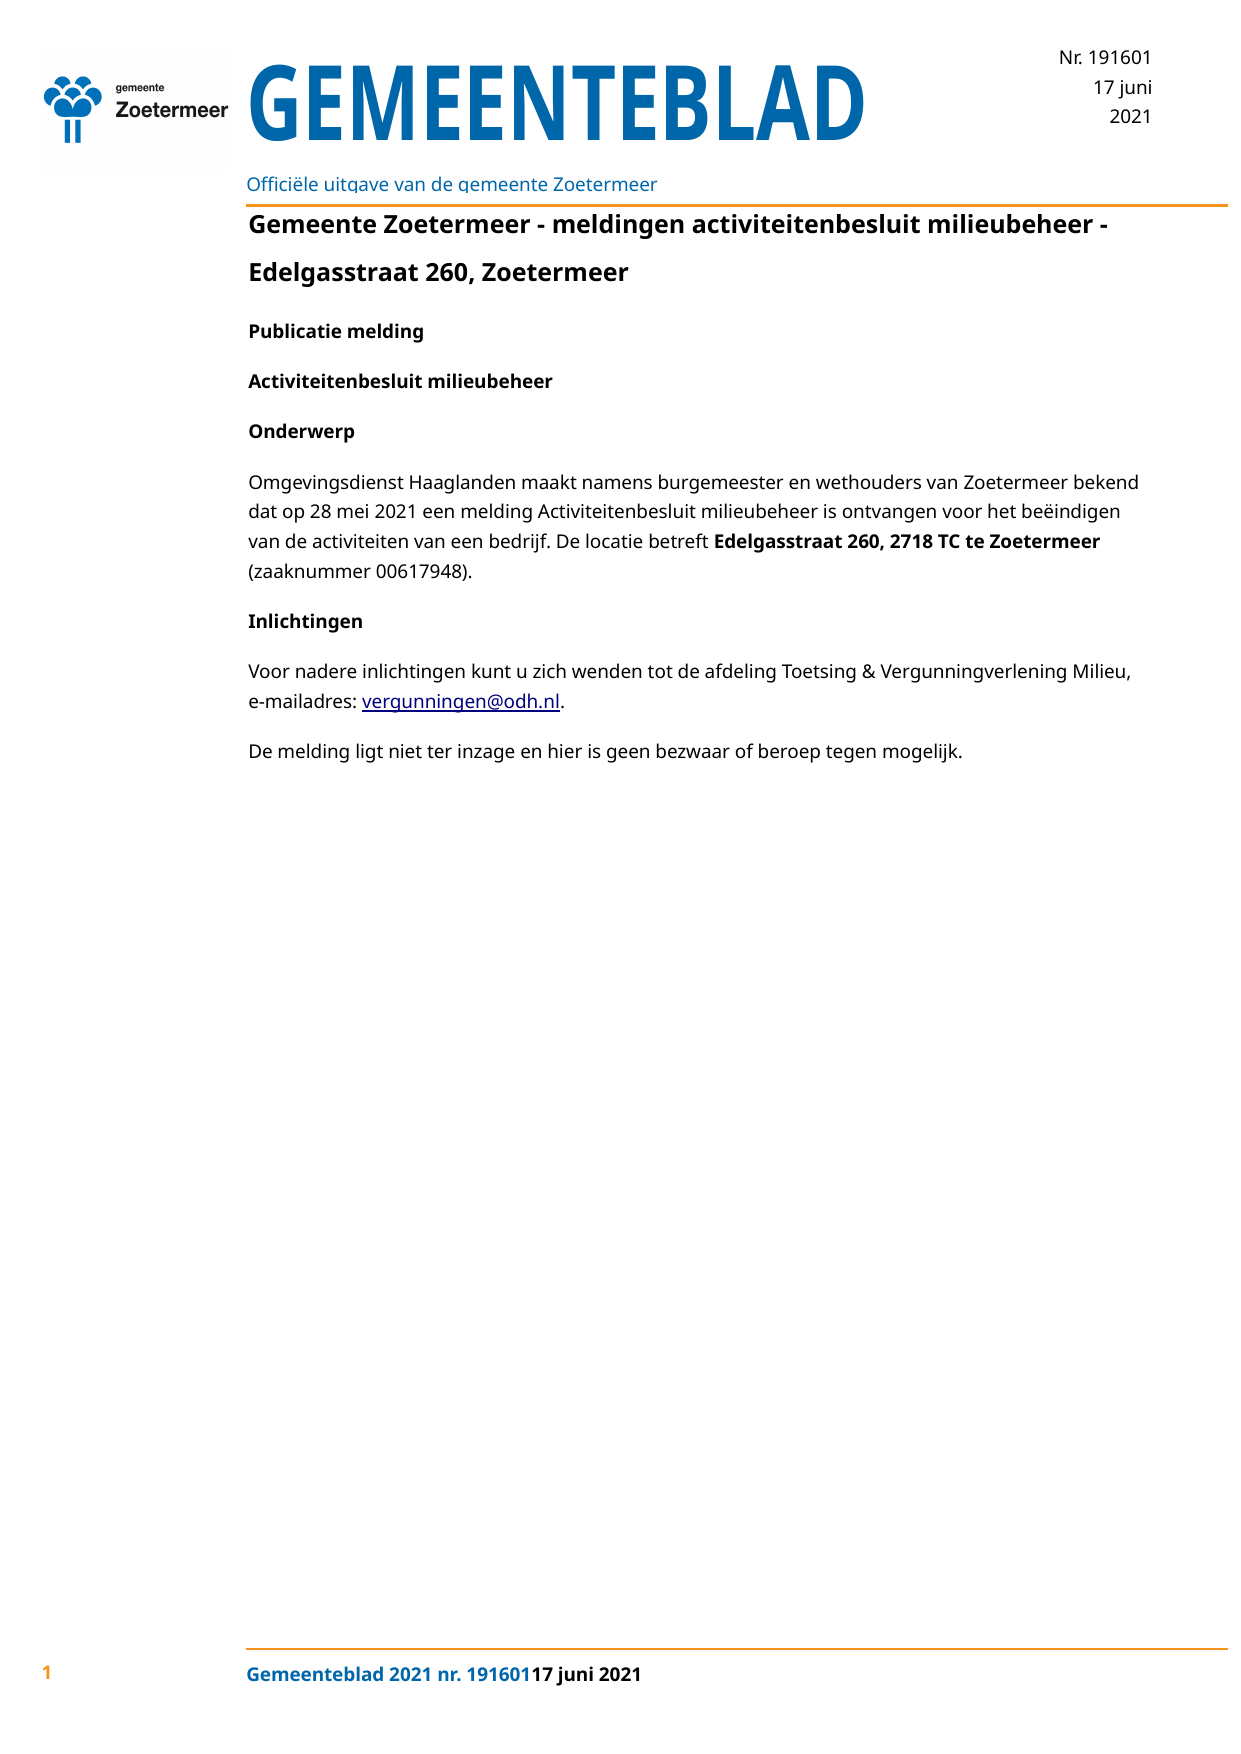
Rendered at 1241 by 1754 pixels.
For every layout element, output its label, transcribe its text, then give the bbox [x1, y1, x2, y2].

text Voor nadere inlichtingen kunt u zich wenden tot de afdeling Toetsing & Vergunningverlening Milieu, e-mailadres: vergunningen@odh.nl. [248, 659, 1152, 714]
text Omgevingsdienst Haaglanden maakt namens burgemeester en wethouders van Zoetermeer bekend dat op 28 mei 2021 een melding Activiteitenbesluit milieubeheer is ontvangen voor het beëindigen van de activiteiten van een bedrijf. De locatie betreft Edelgasstraat 260, 2718 TC te Zoetermeer (zaaknummer 00617948). [248, 469, 1152, 584]
text Publicatie melding [248, 318, 1152, 344]
text De melding ligt niet ter inzage en hier is geen bezwaar of beroep tegen mogelijk. [248, 739, 1152, 764]
text Inlichtingen [248, 608, 1152, 634]
text Activiteitenbesluit milieubeheer [248, 368, 1152, 394]
text Onderwerp [248, 419, 1152, 444]
picture [41, 47, 231, 172]
text Gemeente Zoetermeer - meldingen activiteitenbesluit milieubeheer - Edelgasstraat 260, Zoetermeer [248, 207, 1152, 288]
